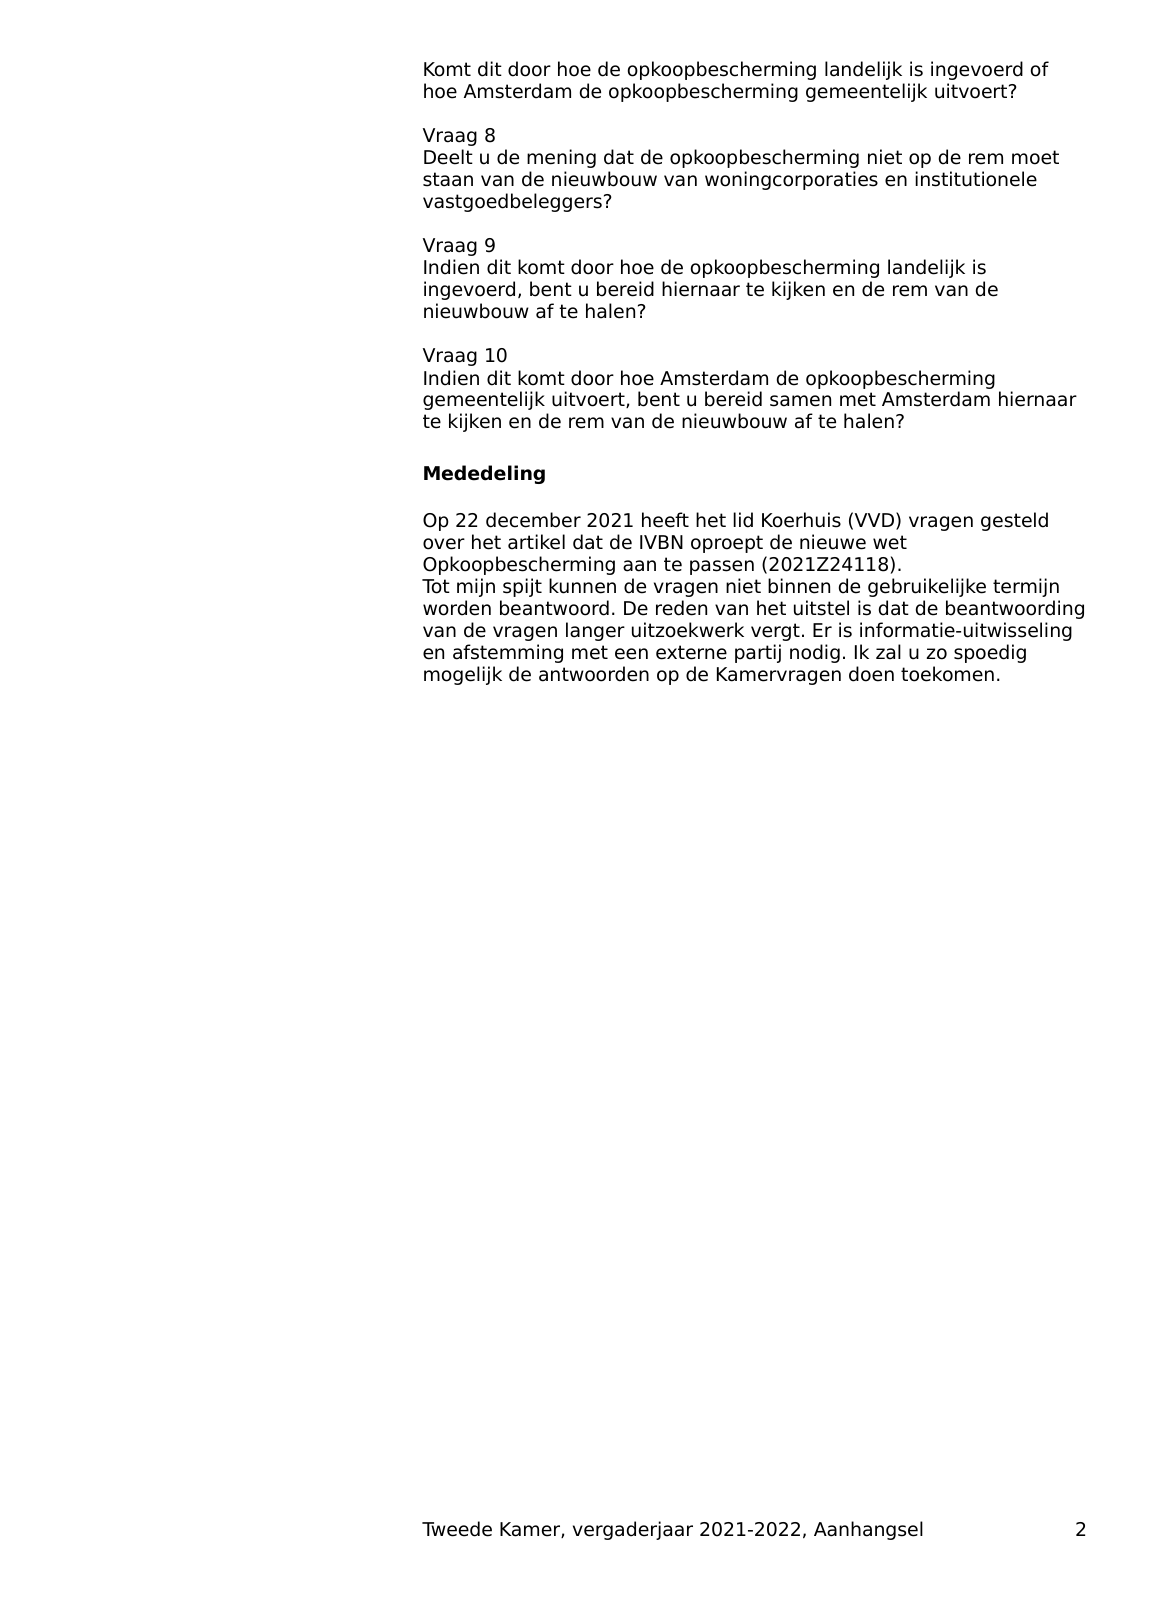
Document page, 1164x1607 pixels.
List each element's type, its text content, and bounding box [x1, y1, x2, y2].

text Indien dit komt door hoe Amsterdam de opkoopbescherming gemeentelijk uitvoert, bent u bereid samen met Amsterdam hiernaar te kijken en de rem van de nieuwbouw af te halen? [422, 367, 1087, 433]
text Vraag 10 [422, 345, 1087, 367]
text Vraag 9 [422, 235, 1087, 257]
text Komt dit door hoe de opkoopbescherming landelijk is ingevoerd of hoe Amsterdam de opkoopbescherming gemeentelijk uitvoert? [422, 59, 1087, 103]
text Op 22 december 2021 heeft het lid Koerhuis (VVD) vragen gesteld over het artikel dat de IVBN oproept de nieuwe wet Opkoopbescherming aan te passen (2021Z24118). [422, 510, 1087, 576]
text Deelt u de mening dat de opkoopbescherming niet op de rem moet staan van de nieuwbouw van woningcorporaties en institutionele vastgoedbeleggers? [422, 147, 1087, 213]
text Indien dit komt door hoe de opkoopbescherming landelijk is ingevoerd, bent u bereid hiernaar te kijken en de rem van de nieuwbouw af te halen? [422, 257, 1087, 323]
text Tot mijn spijt kunnen de vragen niet binnen de gebruikelijke termijn worden beantwoord. De reden van het uitstel is dat de beantwoording van de vragen langer uitzoekwerk vergt. Er is informatie-uitwisseling en afstemming met een externe partij nodig. Ik zal u zo spoedig mogelijk de antwoorden op de Kamervragen doen toekomen. [422, 576, 1087, 686]
text Vraag 8 [422, 125, 1087, 147]
subtitle Mededeling [422, 463, 1087, 485]
